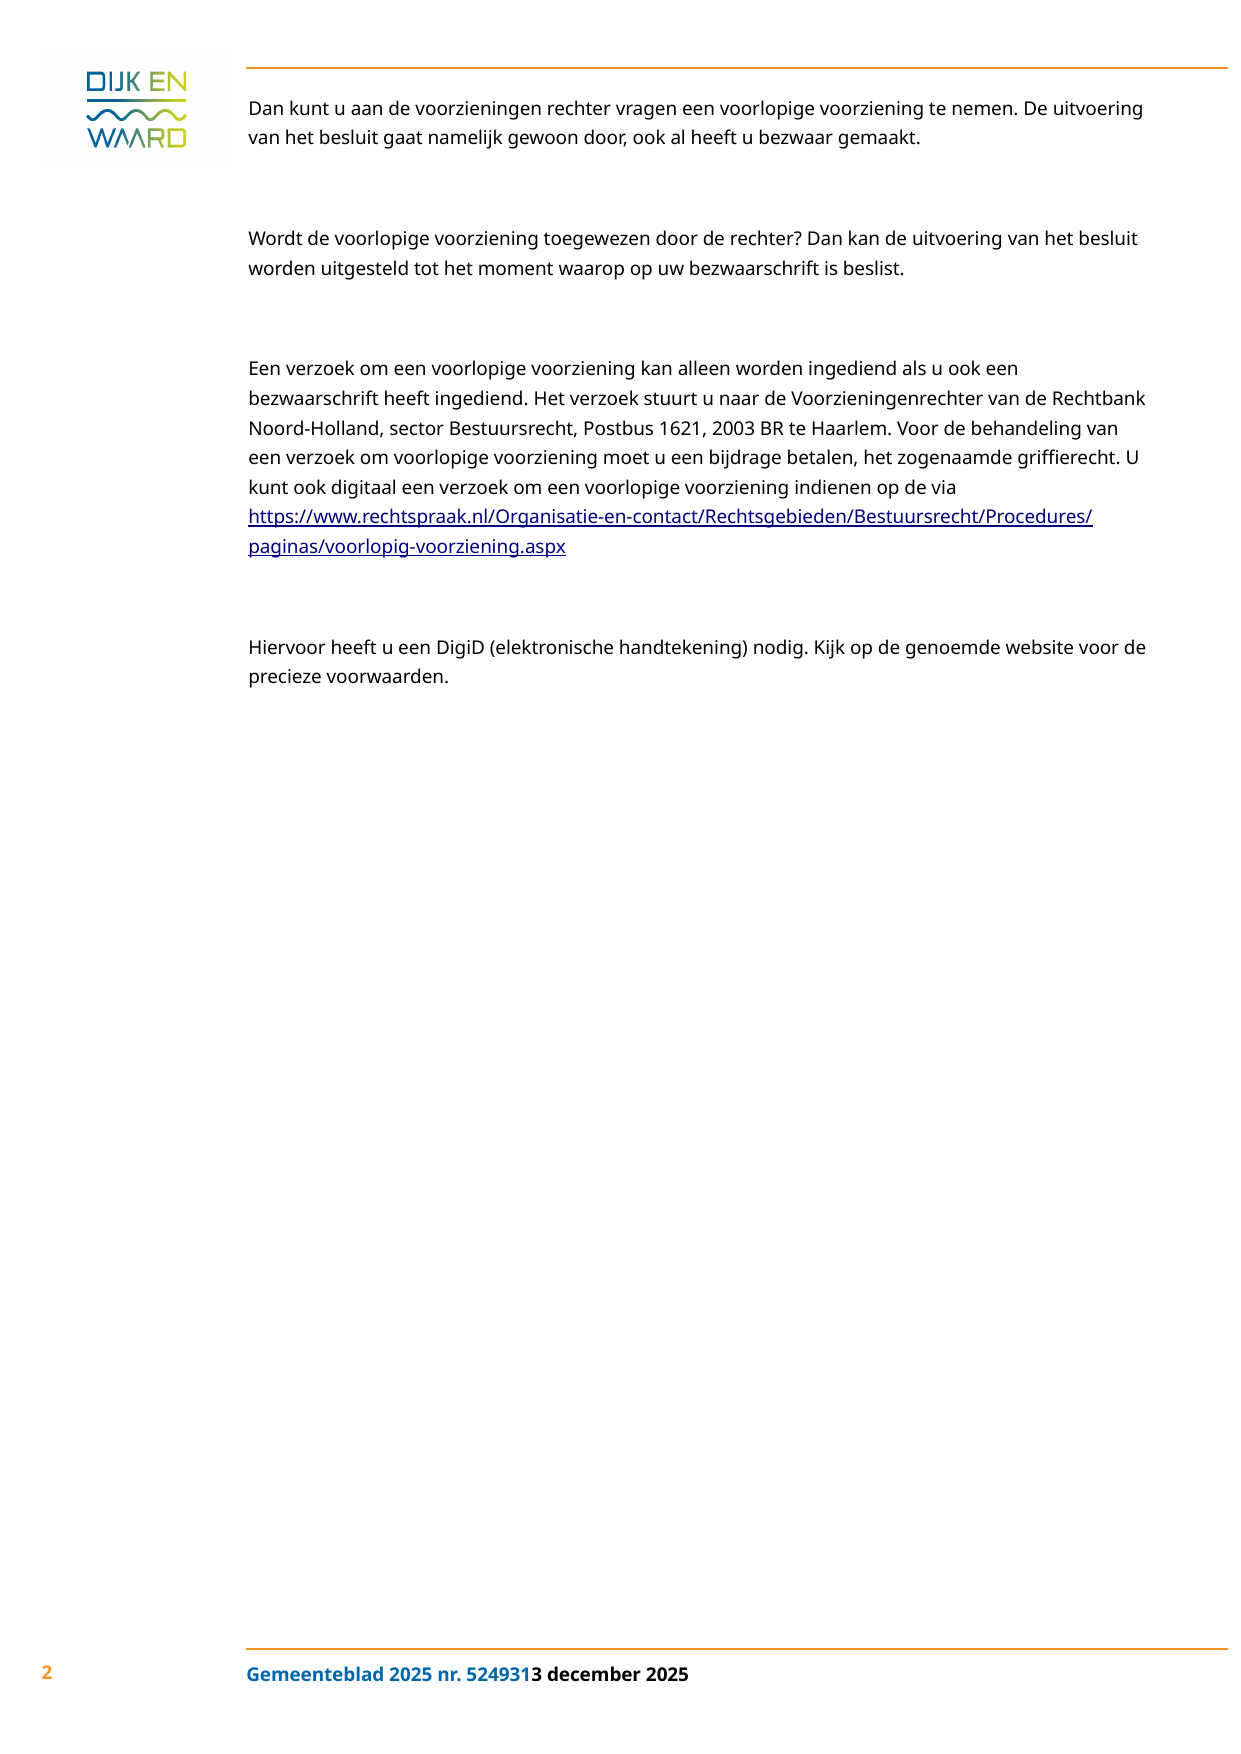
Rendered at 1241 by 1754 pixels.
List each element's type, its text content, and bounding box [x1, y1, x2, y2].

picture [41, 47, 231, 172]
text Dan kunt u aan de voorzieningen rechter vragen een voorlopige voorziening te nemen. De uitvoering van het besluit gaat namelijk gewoon door, ook al heeft u bezwaar gemaakt. [248, 95, 1152, 150]
text Een verzoek om een voorlopige voorziening kan alleen worden ingediend als u ook een bezwaarschrift heeft ingediend. Het verzoek stuurt u naar de Voorzieningenrechter van de Rechtbank Noord-Holland, sector Bestuursrecht, Postbus 1621, 2003 BR te Haarlem. Voor de behandeling van een verzoek om voorlopige voorziening moet u een bijdrage betalen, het zogenaamde griffierecht. U kunt ook digitaal een verzoek om een voorlopige voorziening indienen op de via https://www.rechtspraak.nl/Organisatie-en-contact/Rechtsgebieden/Bestuursrecht/Procedures/paginas/voorlopig-voorziening.aspx [248, 356, 1152, 559]
text Hiervoor heeft u een DigiD (elektronische handtekening) nodig. Kijk op de genoemde website voor de precieze voorwaarden. [248, 634, 1152, 689]
text Wordt de voorlopige voorziening toegewezen door de rechter? Dan kan de uitvoering van het besluit worden uitgesteld tot het moment waarop op uw bezwaarschrift is beslist. [248, 225, 1152, 281]
